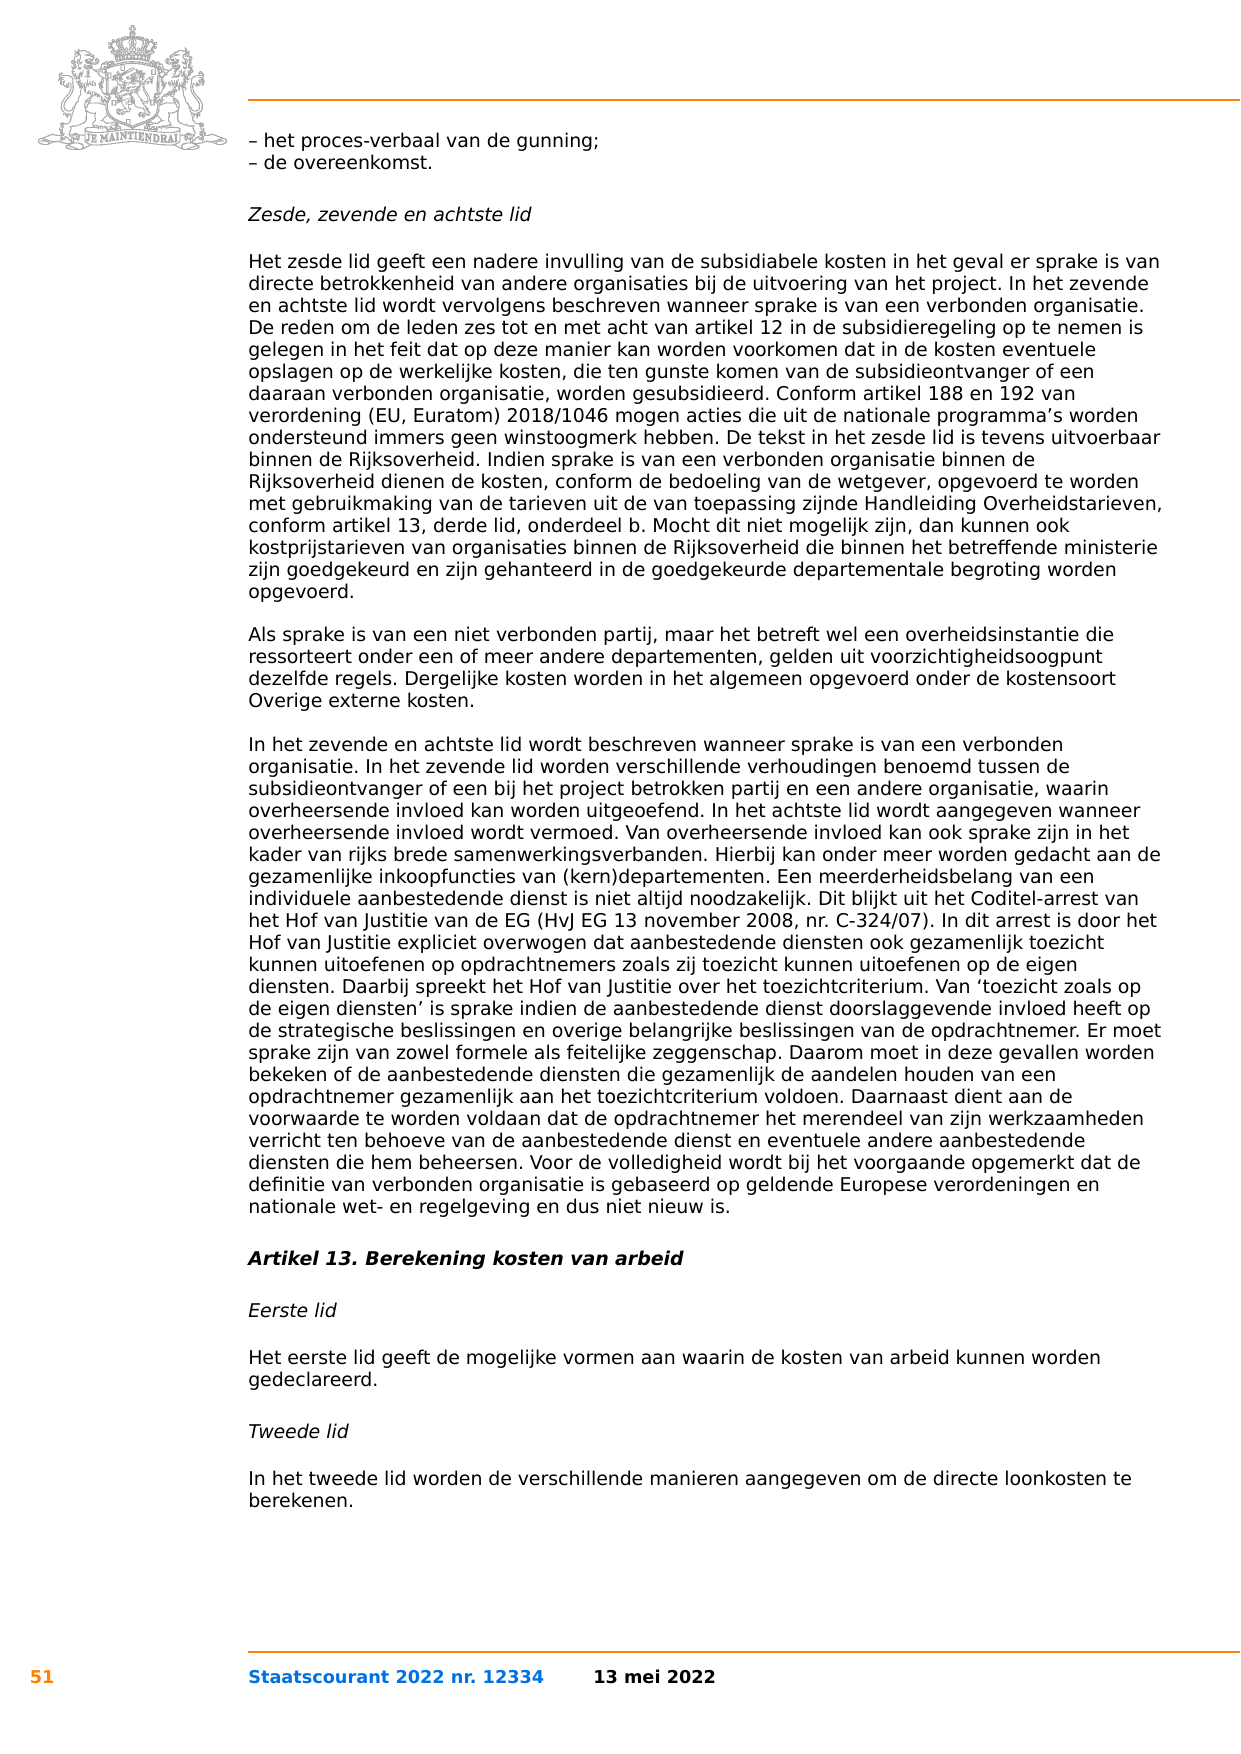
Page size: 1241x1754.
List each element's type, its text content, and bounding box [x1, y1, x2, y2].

subtitle Eerste lid [248, 1300, 1163, 1322]
text Het zesde lid geeft een nadere invulling van de subsidiabele kosten in het geval er sprake is van directe betrokkenheid van andere organisaties bij de uitvoering van het project. In het zevende en achtste lid wordt vervolgens beschreven wanneer sprake is van een verbonden organisatie. De reden om de leden zes tot en met acht van artikel 12 in de subsidieregeling op te nemen is gelegen in het feit dat op deze manier kan worden voorkomen dat in de kosten eventuele opslagen op de werkelijke kosten, die ten gunste komen van de subsidieontvanger of een daaraan verbonden organisatie, worden gesubsidieerd. Conform artikel 188 en 192 van verordening (EU, Euratom) 2018/1046 mogen acties die uit de nationale programma’s worden ondersteund immers geen winstoogmerk hebben. De tekst in het zesde lid is tevens uitvoerbaar binnen de Rijksoverheid. Indien sprake is van een verbonden organisatie binnen de Rijksoverheid dienen de kosten, conform de bedoeling van de wetgever, opgevoerd te worden met gebruikmaking van de tarieven uit de van toepassing zijnde Handleiding Overheidstarieven, conform artikel 13, derde lid, onderdeel b. Mocht dit niet mogelijk zijn, dan kunnen ook kostprijstarieven van organisaties binnen de Rijksoverheid die binnen het betreffende ministerie zijn goedgekeurd en zijn gehanteerd in de goedgekeurde departementale begroting worden opgevoerd. [248, 251, 1163, 602]
subtitle Zesde, zevende en achtste lid [248, 204, 1163, 226]
text In het zevende en achtste lid wordt beschreven wanneer sprake is van een verbonden organisatie. In het zevende lid worden verschillende verhoudingen benoemd tussen de subsidieontvanger of een bij het project betrokken partij en een andere organisatie, waarin overheersende invloed kan worden uitgeoefend. In het achtste lid wordt aangegeven wanneer overheersende invloed wordt vermoed. Van overheersende invloed kan ook sprake zijn in het kader van rijks brede samenwerkingsverbanden. Hierbij kan onder meer worden gedacht aan de gezamenlijke inkoopfuncties van (kern)departementen. Een meerderheidsbelang van een individuele aanbestedende dienst is niet altijd noodzakelijk. Dit blijkt uit het Coditel-arrest van het Hof van Justitie van de EG (HvJ EG 13 november 2008, nr. C-324/07). In dit arrest is door het Hof van Justitie expliciet overwogen dat aanbestedende diensten ook gezamenlijk toezicht kunnen uitoefenen op opdrachtnemers zoals zij toezicht kunnen uitoefenen op de eigen diensten. Daarbij spreekt het Hof van Justitie over het toezichtcriterium. Van ‘toezicht zoals op de eigen diensten’ is sprake indien de aanbestedende dienst doorslaggevende invloed heeft op de strategische beslissingen en overige belangrijke beslissingen van de opdrachtnemer. Er moet sprake zijn van zowel formele als feitelijke zeggenschap. Daarom moet in deze gevallen worden bekeken of de aanbestedende diensten die gezamenlijk de aandelen houden van een opdrachtnemer gezamenlijk aan het toezichtcriterium voldoen. Daarnaast dient aan de voorwaarde te worden voldaan dat de opdrachtnemer het merendeel van zijn werkzaamheden verricht ten behoeve van de aanbestedende dienst en eventuele andere aanbestedende diensten die hem beheersen. Voor de volledigheid wordt bij het voorgaande opgemerkt dat de definitie van verbonden organisatie is gebaseerd op geldende Europese verordeningen en nationale wet- en regelgeving en dus niet nieuw is. [248, 734, 1163, 1218]
text – het proces-verbaal van de gunning; [248, 130, 1163, 152]
subtitle Artikel 13. Berekening kosten van arbeid [248, 1248, 1163, 1270]
text – de overeenkomst. [248, 152, 1163, 174]
picture [38, 25, 227, 150]
text In het tweede lid worden de verschillende manieren aangegeven om de directe loonkosten te berekenen. [248, 1468, 1163, 1512]
subtitle Tweede lid [248, 1421, 1163, 1443]
text Het eerste lid geeft de mogelijke vormen aan waarin de kosten van arbeid kunnen worden gedeclareerd. [248, 1347, 1163, 1391]
text Als sprake is van een niet verbonden partij, maar het betreft wel een overheidsinstantie die ressorteert onder een of meer andere departementen, gelden uit voorzichtigheidsoogpunt dezelfde regels. Dergelijke kosten worden in het algemeen opgevoerd onder de kostensoort Overige externe kosten. [248, 624, 1163, 712]
